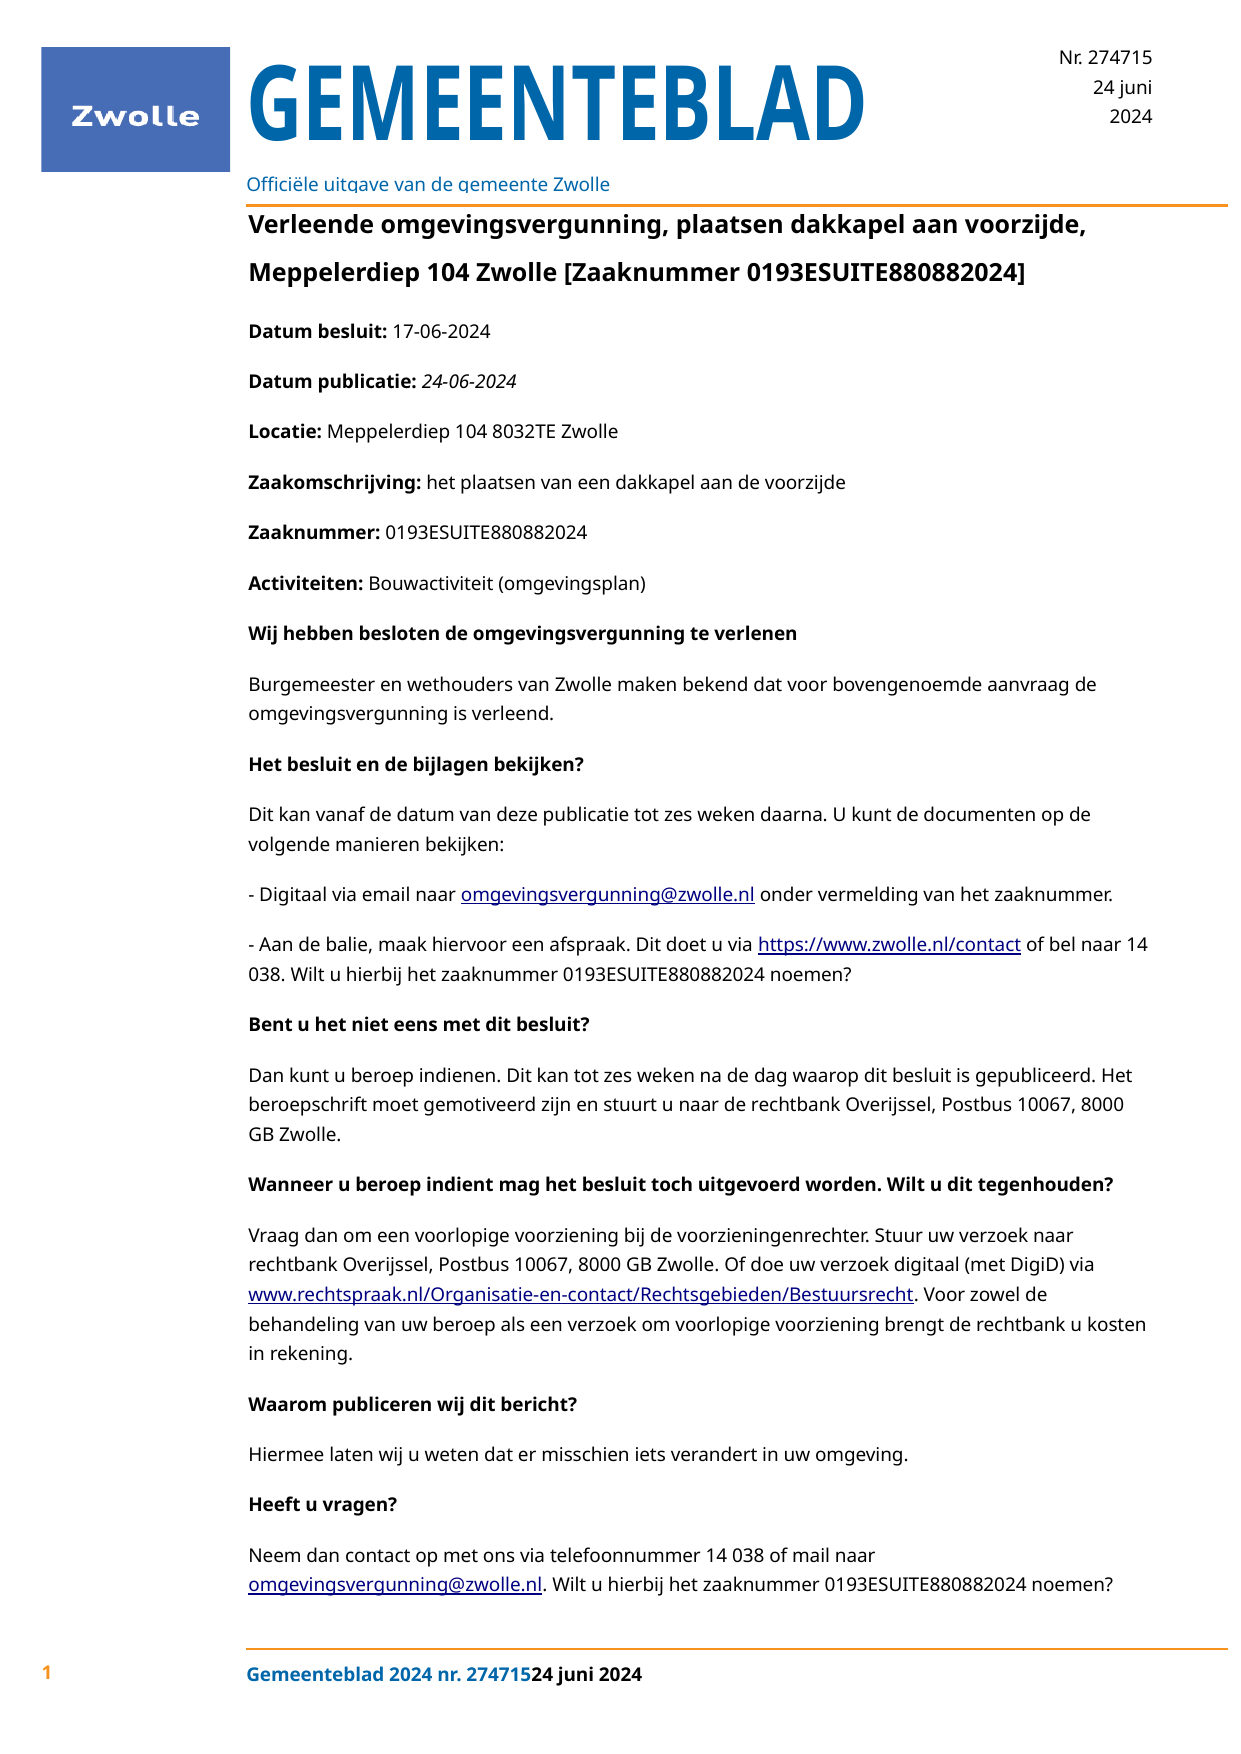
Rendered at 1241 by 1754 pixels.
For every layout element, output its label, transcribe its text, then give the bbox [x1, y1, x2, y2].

text Wanneer u beroep indient mag het besluit toch uitgevoerd worden. Wilt u dit tegenhouden? [248, 1172, 1152, 1197]
text Vraag dan om een voorlopige voorziening bij de voorzieningenrechter. Stuur uw verzoek naar rechtbank Overijssel, Postbus 10067, 8000 GB Zwolle. Of doe uw verzoek digitaal (met DigiD) via www.rechtspraak.nl/Organisatie-en-contact/Rechtsgebieden/Bestuursrecht. Voor zowel de behandeling van uw beroep als een verzoek om voorlopige voorziening brengt de rechtbank u kosten in rekening. [248, 1222, 1152, 1366]
text Datum publicatie: 24-06-2024 [248, 368, 1152, 394]
text Activiteiten: Bouwactiviteit (omgevingsplan) [248, 570, 1152, 596]
text Neem dan contact op met ons via telefoonnummer 14 038 of mail naar omgevingsvergunning@zwolle.nl. Wilt u hierbij het zaaknummer 0193ESUITE880882024 noemen? [248, 1542, 1152, 1597]
text Zaakomschrijving: het plaatsen van een dakkapel aan de voorzijde [248, 469, 1152, 495]
text Hiermee laten wij u weten dat er misschien iets verandert in uw omgeving. [248, 1441, 1152, 1467]
text - Aan de balie, maak hiervoor een afspraak. Dit doet u via https://www.zwolle.nl/contact of bel naar 14 038. Wilt u hierbij het zaaknummer 0193ESUITE880882024 noemen? [248, 932, 1152, 987]
text Datum besluit: 17-06-2024 [248, 318, 1152, 344]
text Het besluit en de bijlagen bekijken? [248, 751, 1152, 777]
text - Digitaal via email naar omgevingsvergunning@zwolle.nl onder vermelding van het zaaknummer. [248, 881, 1152, 907]
text Heeft u vragen? [248, 1492, 1152, 1517]
text Waarom publiceren wij dit bericht? [248, 1391, 1152, 1417]
text Burgemeester en wethouders van Zwolle maken bekend dat voor bovengenoemde aanvraag de omgevingsvergunning is verleend. [248, 671, 1152, 726]
text Dit kan vanaf de datum van deze publicatie tot zes weken daarna. U kunt de documenten op de volgende manieren bekijken: [248, 801, 1152, 857]
text Wij hebben besloten de omgevingsvergunning te verlenen [248, 620, 1152, 646]
picture [41, 47, 231, 172]
text Verleende omgevingsvergunning, plaatsen dakkapel aan voorzijde, Meppelerdiep 104 Zwolle [Zaaknummer 0193ESUITE880882024] [248, 207, 1152, 288]
text Bent u het niet eens met dit besluit? [248, 1012, 1152, 1037]
text Locatie: Meppelerdiep 104 8032TE Zwolle [248, 419, 1152, 444]
text Zaaknummer: 0193ESUITE880882024 [248, 519, 1152, 545]
text Dan kunt u beroep indienen. Dit kan tot zes weken na de dag waarop dit besluit is gepubliceerd. Het beroepschrift moet gemotiveerd zijn en stuurt u naar de rechtbank Overijssel, Postbus 10067, 8000 GB Zwolle. [248, 1062, 1152, 1147]
